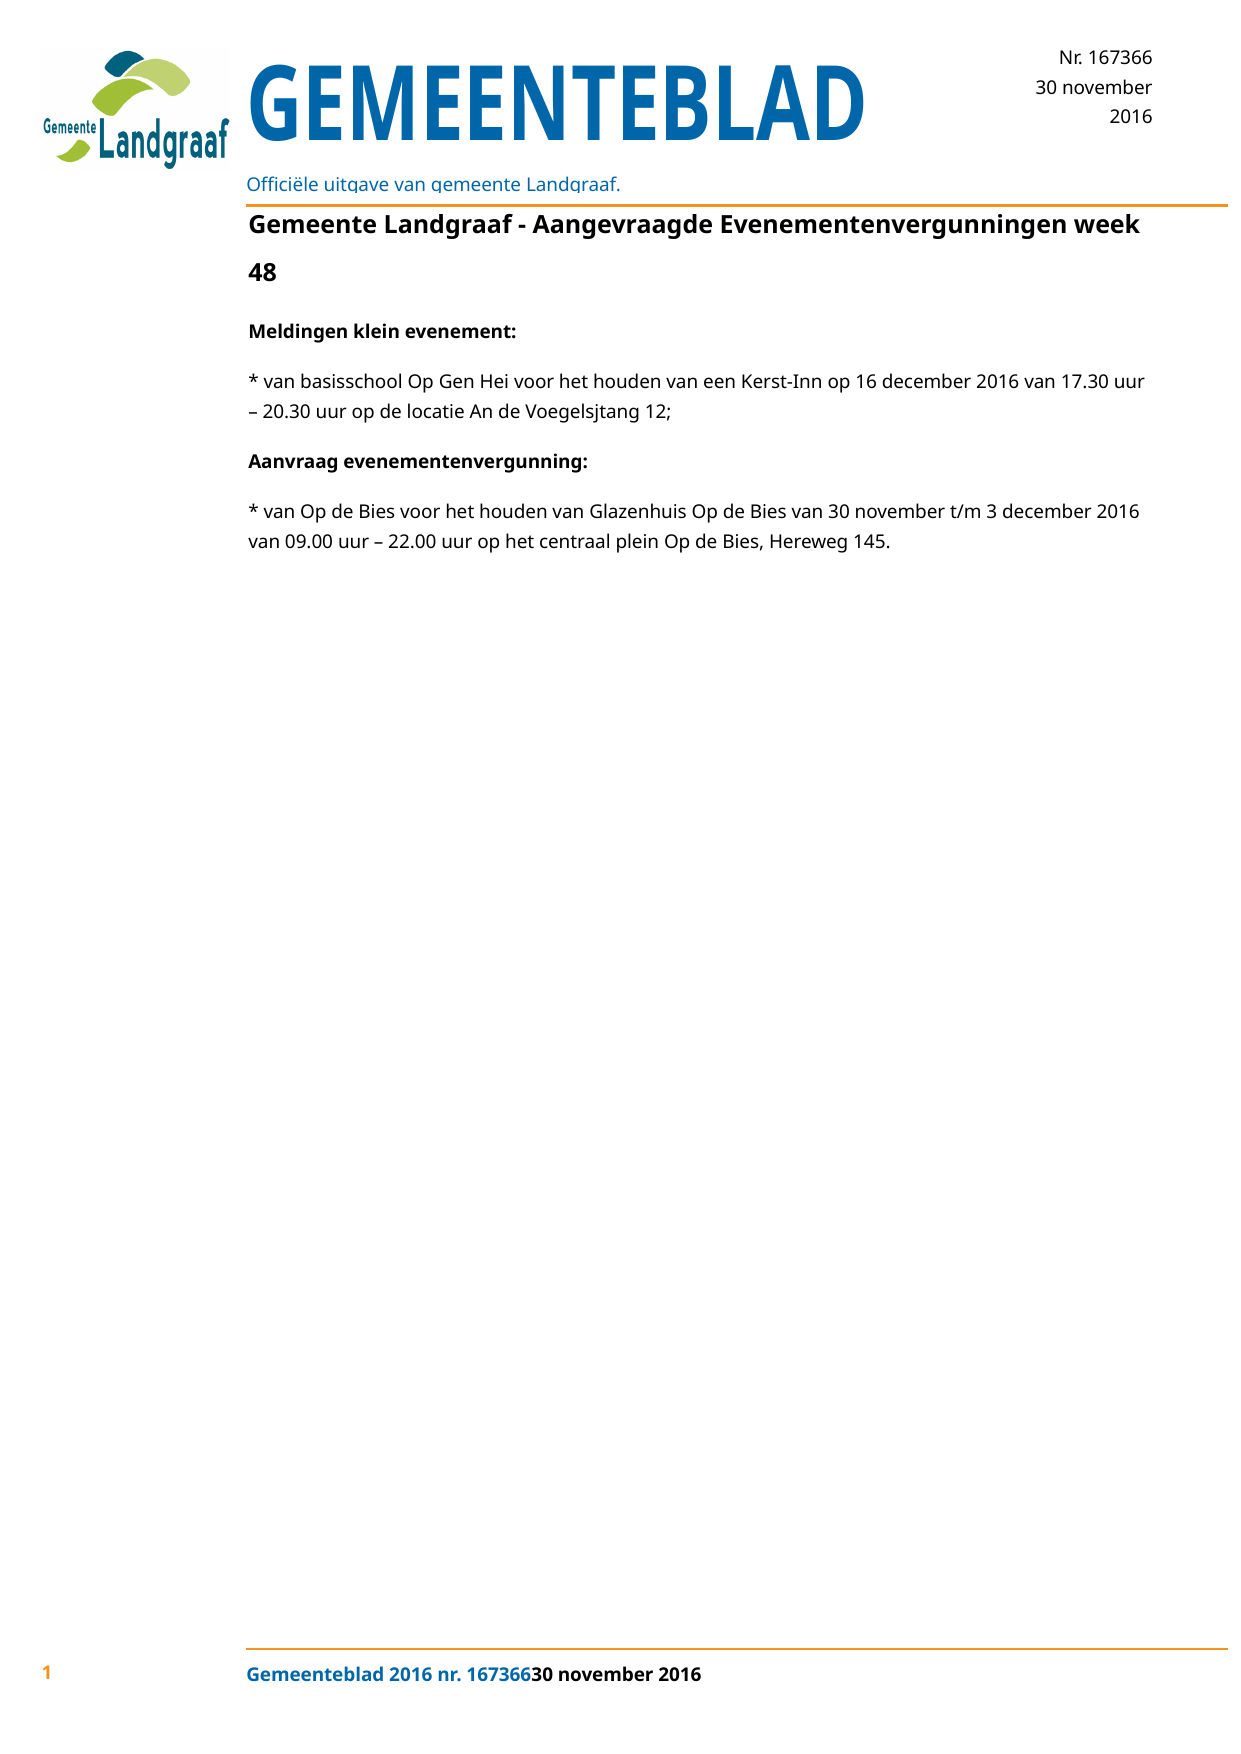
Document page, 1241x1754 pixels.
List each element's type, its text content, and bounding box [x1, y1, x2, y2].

text * van basisschool Op Gen Hei voor het houden van een Kerst-Inn op 16 december 2016 van 17.30 uur – 20.30 uur op de locatie An de Voegelsjtang 12; [248, 368, 1152, 424]
text Meldingen klein evenement: [248, 318, 1152, 344]
text Aanvraag evenementenvergunning: [248, 448, 1152, 474]
text * van Op de Bies voor het houden van Glazenhuis Op de Bies van 30 november t/m 3 december 2016 van 09.00 uur – 22.00 uur op het centraal plein Op de Bies, Hereweg 145. [248, 499, 1152, 554]
text Gemeente Landgraaf - Aangevraagde Evenementenvergunningen week 48 [248, 207, 1152, 288]
picture [41, 47, 231, 172]
